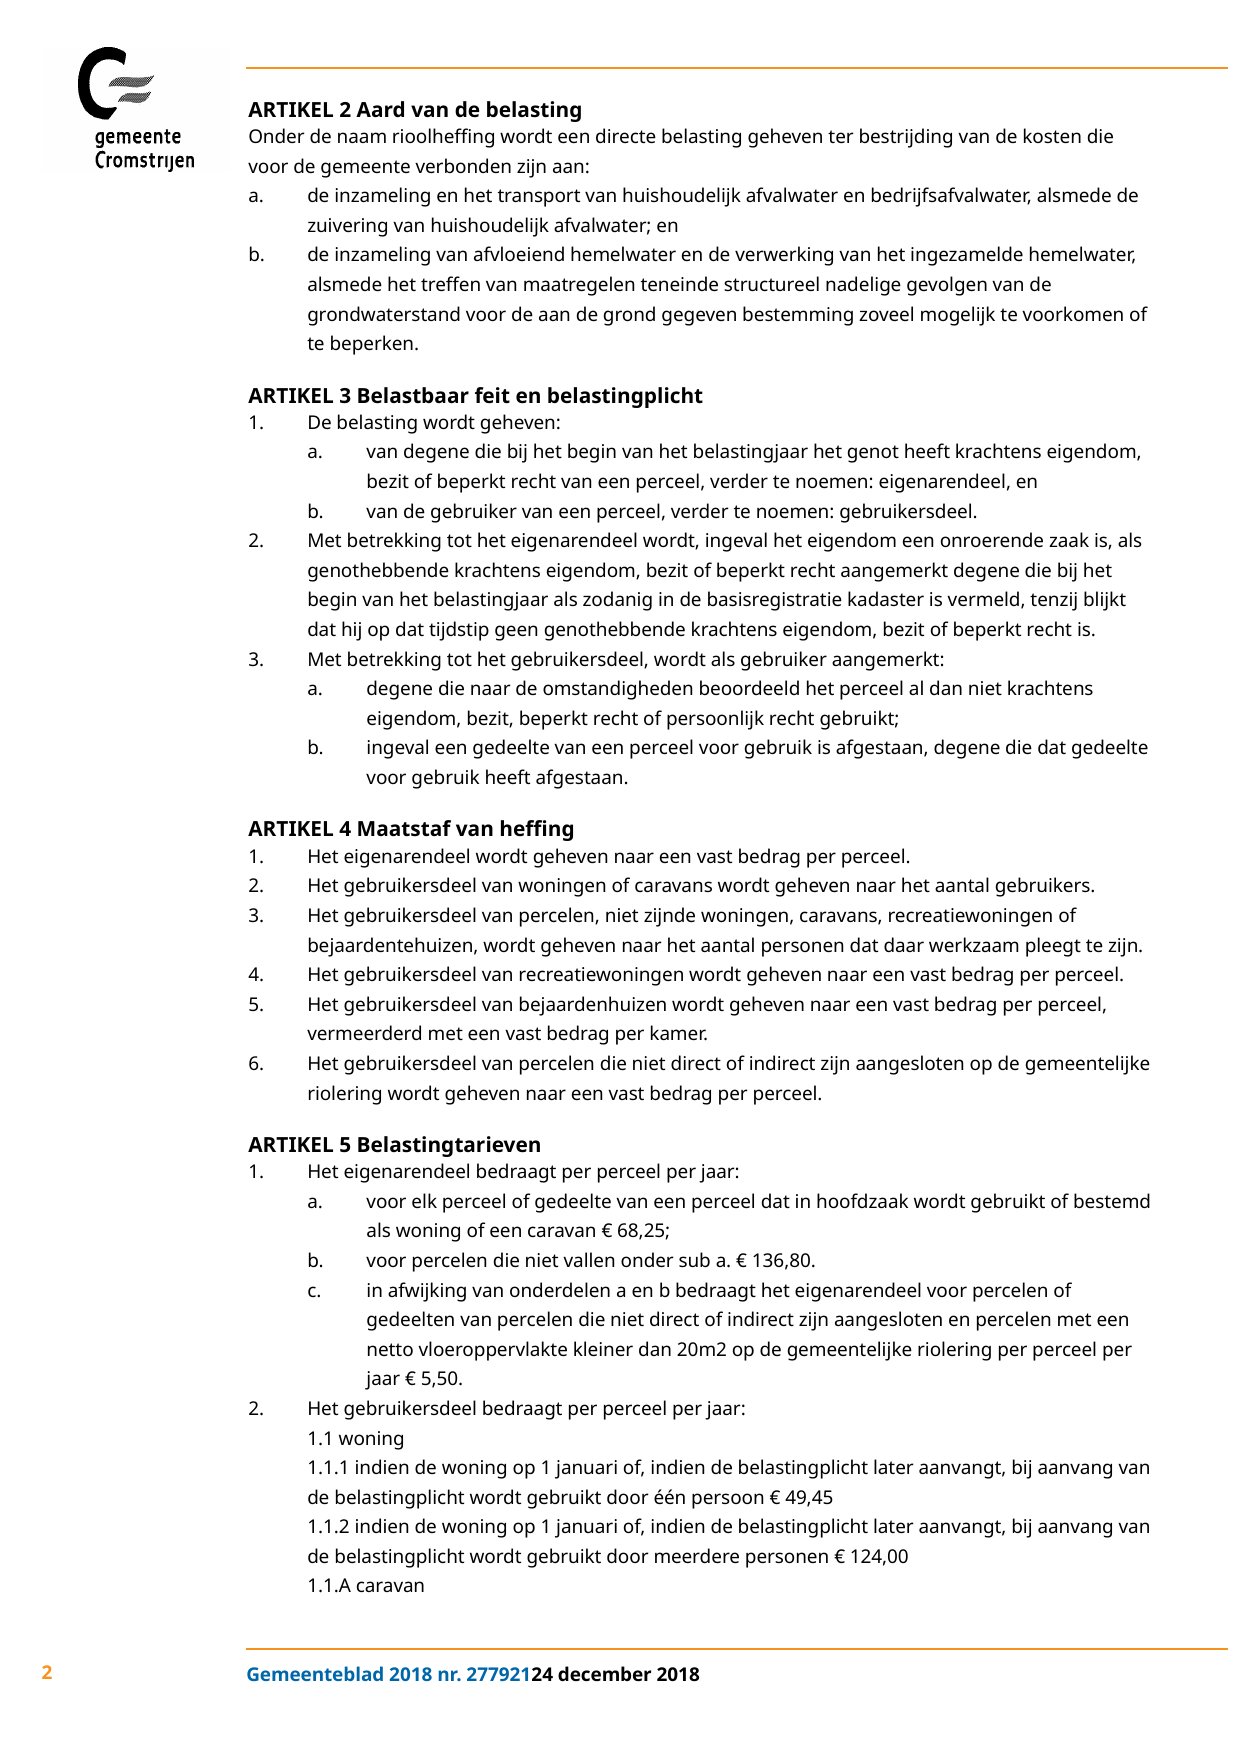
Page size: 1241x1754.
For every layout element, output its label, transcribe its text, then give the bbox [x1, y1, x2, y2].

text ARTIKEL 3 Belastbaar feit en belastingplicht [248, 381, 1152, 409]
list Het eigenarendeel wordt geheven naar een vast bedrag per perceel. [248, 843, 1152, 869]
list ingeval een gedeelte van een perceel voor gebruik is afgestaan, degene die dat gedeelte voor gebruik heeft afgestaan. [307, 734, 1152, 790]
list Het gebruikersdeel van percelen die niet direct of indirect zijn aangesloten op de gemeentelijke riolering wordt geheven naar een vast bedrag per perceel. [248, 1050, 1152, 1105]
list 1.1.A caravan [248, 1573, 1152, 1598]
list Met betrekking tot het gebruikersdeel, wordt als gebruiker aangemerkt: [248, 646, 1152, 672]
list voor elk perceel of gedeelte van een perceel dat in hoofdzaak wordt gebruikt of bestemd als woning of een caravan € 68,25; [307, 1188, 1152, 1243]
list voor percelen die niet vallen onder sub a. € 136,80. [307, 1247, 1152, 1273]
list van degene die bij het begin van het belastingjaar het genot heeft krachtens eigendom, bezit of beperkt recht van een perceel, verder te noemen: eigenarendeel, en [307, 439, 1152, 494]
list 1.1.1 indien de woning op 1 januari of, indien de belastingplicht later aanvangt, bij aanvang van de belastingplicht wordt gebruikt door één persoon € 49,45 [248, 1454, 1152, 1510]
list 1.1.2 indien de woning op 1 januari of, indien de belastingplicht later aanvangt, bij aanvang van de belastingplicht wordt gebruikt door meerdere personen € 124,00 [248, 1513, 1152, 1569]
list van de gebruiker van een perceel, verder te noemen: gebruikersdeel. [307, 498, 1152, 524]
list Met betrekking tot het eigenarendeel wordt, ingeval het eigendom een onroerende zaak is, als genothebbende krachtens eigendom, bezit of beperkt recht aangemerkt degene die bij het begin van het belastingjaar als zodanig in de basisregistratie kadaster is vermeld, tenzij blijkt dat hij op dat tijdstip geen genothebbende krachtens eigendom, bezit of beperkt recht is. [248, 527, 1152, 642]
list in afwijking van onderdelen a en b bedraagt het eigenarendeel voor percelen of gedeelten van percelen die niet direct of indirect zijn aangesloten en percelen met een netto vloeroppervlakte kleiner dan 20m2 op de gemeentelijke riolering per perceel per jaar € 5,50. [307, 1277, 1152, 1391]
list Het gebruikersdeel van woningen of caravans wordt geheven naar het aantal gebruikers. [248, 873, 1152, 898]
text Onder de naam rioolheffing wordt een directe belasting geheven ter bestrijding van de kosten die voor de gemeente verbonden zijn aan: [248, 123, 1152, 178]
list 1.1 woning [248, 1425, 1152, 1451]
list Het gebruikersdeel bedraagt per perceel per jaar: [248, 1395, 1152, 1421]
list Het gebruikersdeel van recreatiewoningen wordt geheven naar een vast bedrag per perceel. [248, 961, 1152, 987]
list de inzameling en het transport van huishoudelijk afvalwater en bedrijfsafvalwater, alsmede de zuivering van huishoudelijk afvalwater; en [248, 182, 1152, 238]
text ARTIKEL 5 Belastingtarieven [248, 1130, 1152, 1158]
text ARTIKEL 2 Aard van de belasting [248, 95, 1152, 123]
list Het gebruikersdeel van bejaardenhuizen wordt geheven naar een vast bedrag per perceel, vermeerderd met een vast bedrag per kamer. [248, 991, 1152, 1046]
text ARTIKEL 4 Maatstaf van heffing [248, 814, 1152, 843]
list degene die naar de omstandigheden beoordeeld het perceel al dan niet krachtens eigendom, bezit, beperkt recht of persoonlijk recht gebruikt; [307, 675, 1152, 731]
list Het gebruikersdeel van percelen, niet zijnde woningen, caravans, recreatiewoningen of bejaardentehuizen, wordt geheven naar het aantal personen dat daar werkzaam pleegt te zijn. [248, 902, 1152, 957]
list De belasting wordt geheven: [248, 409, 1152, 435]
list Het eigenarendeel bedraagt per perceel per jaar: [248, 1158, 1152, 1184]
picture [41, 47, 231, 172]
list de inzameling van afvloeiend hemelwater en de verwerking van het ingezamelde hemelwater, alsmede het treffen van maatregelen teneinde structureel nadelige gevolgen van de grondwaterstand voor de aan de grond gegeven bestemming zoveel mogelijk te voorkomen of te beperken. [248, 242, 1152, 356]
